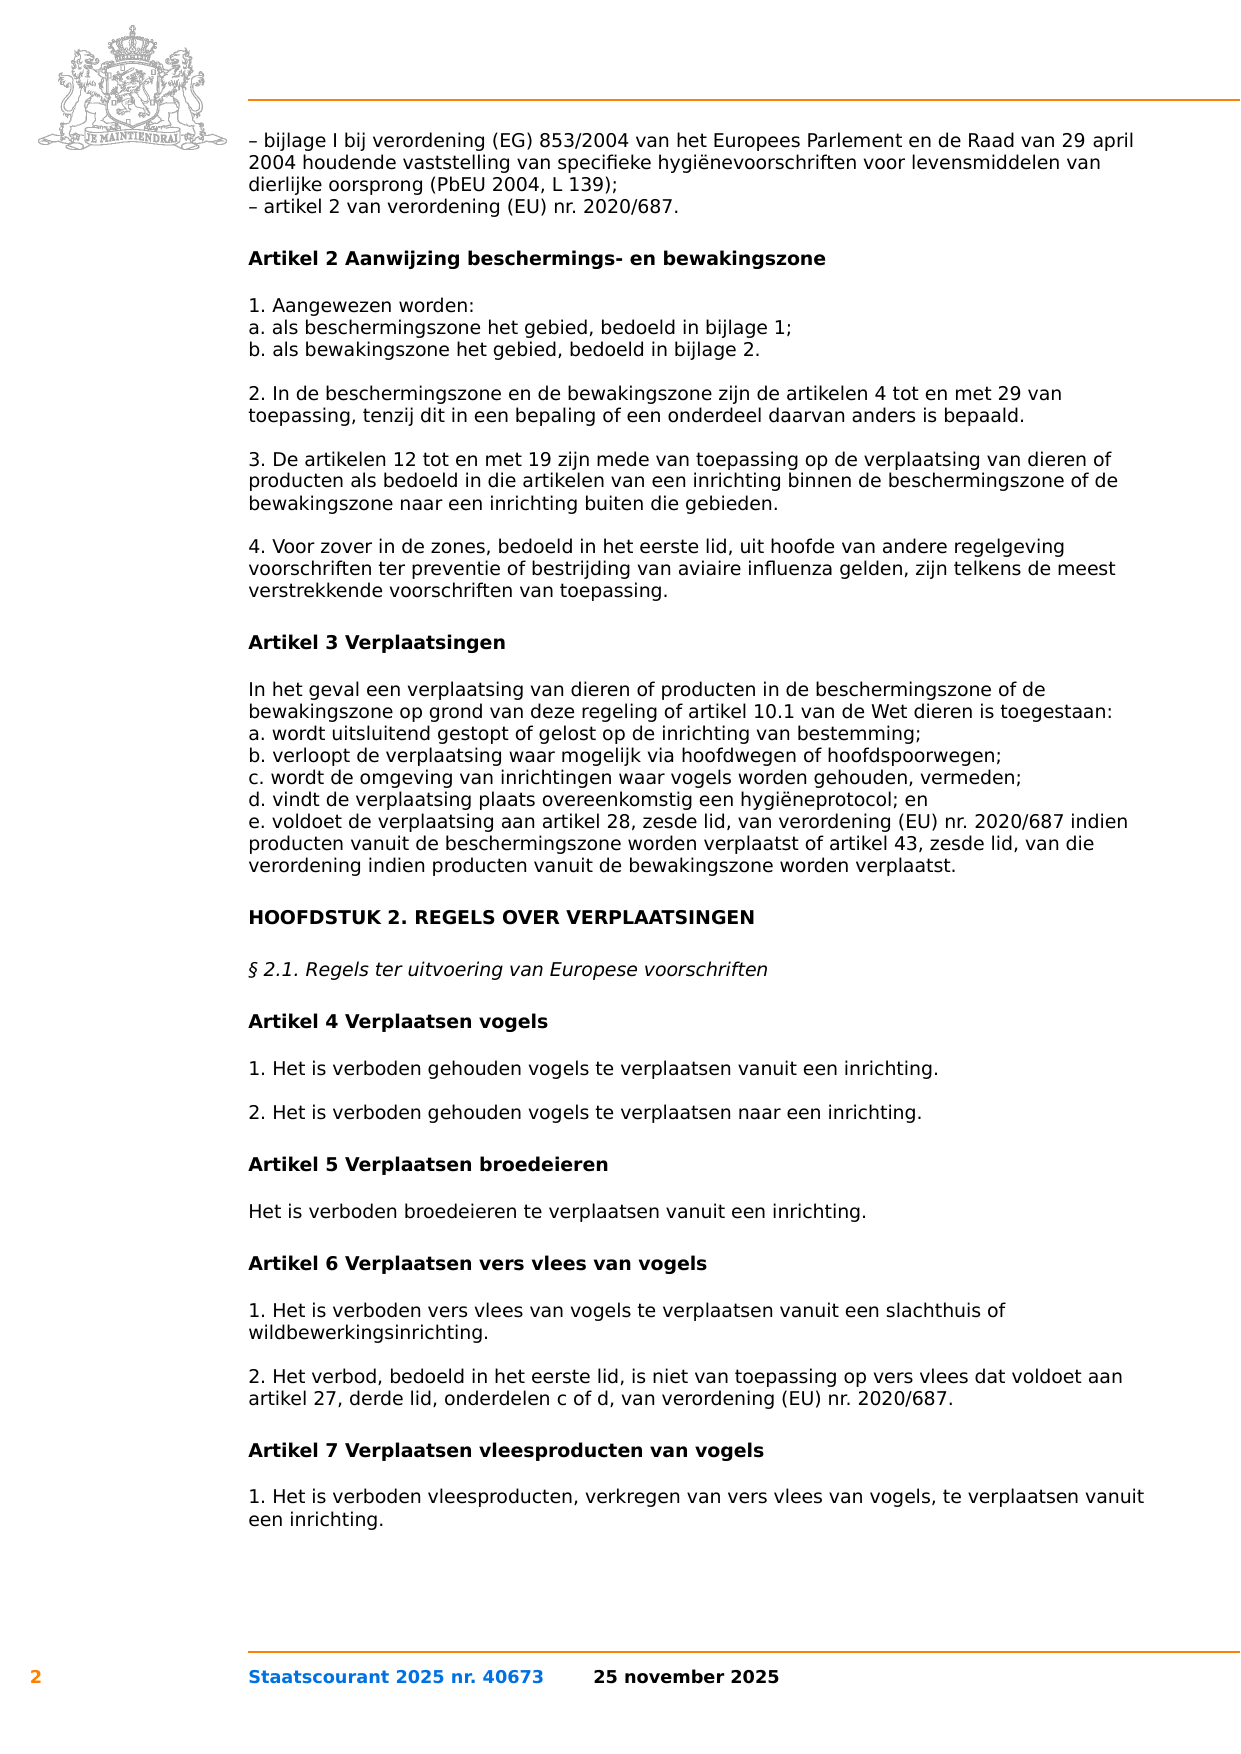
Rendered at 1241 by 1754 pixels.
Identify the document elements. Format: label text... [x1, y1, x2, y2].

subtitle HOOFDSTUK 2. REGELS OVER VERPLAATSINGEN [248, 907, 1163, 929]
picture [38, 25, 227, 150]
subtitle Artikel 6 Verplaatsen vers vlees van vogels [248, 1253, 1163, 1275]
text – bijlage I bij verordening (EG) 853/2004 van het Europees Parlement en de Raad van 29 april 2004 houdende vaststelling van specifieke hygiënevoorschriften voor levensmiddelen van dierlijke oorsprong (PbEU 2004, L 139); [248, 130, 1163, 196]
subtitle Artikel 3 Verplaatsingen [248, 632, 1163, 654]
text – artikel 2 van verordening (EU) nr. 2020/687. [248, 196, 1163, 218]
text In het geval een verplaatsing van dieren of producten in de beschermingszone of de bewakingszone op grond van deze regeling of artikel 10.1 van de Wet dieren is toegestaan: [248, 679, 1163, 723]
text e. voldoet de verplaatsing aan artikel 28, zesde lid, van verordening (EU) nr. 2020/687 indien producten vanuit de beschermingszone worden verplaatst of artikel 43, zesde lid, van die verordening indien producten vanuit de bewakingszone worden verplaatst. [248, 811, 1163, 877]
text 1. Aangewezen worden: [248, 295, 1163, 317]
text a. wordt uitsluitend gestopt of gelost op de inrichting van bestemming; [248, 723, 1163, 745]
subtitle Artikel 7 Verplaatsen vleesproducten van vogels [248, 1439, 1163, 1461]
text b. als bewakingszone het gebied, bedoeld in bijlage 2. [248, 339, 1163, 361]
subtitle Artikel 2 Aanwijzing beschermings- en bewakingszone [248, 248, 1163, 270]
subtitle Artikel 5 Verplaatsen broedeieren [248, 1154, 1163, 1176]
text 1. Het is verboden vleesproducten, verkregen van vers vlees van vogels, te verplaatsen vanuit een inrichting. [248, 1486, 1163, 1530]
text 2. Het is verboden gehouden vogels te verplaatsen naar een inrichting. [248, 1102, 1163, 1124]
text 2. In de beschermingszone en de bewakingszone zijn de artikelen 4 tot en met 29 van toepassing, tenzij dit in een bepaling of een onderdeel daarvan anders is bepaald. [248, 383, 1163, 427]
subtitle § 2.1. Regels ter uitvoering van Europese voorschriften [248, 959, 1163, 981]
text d. vindt de verplaatsing plaats overeenkomstig een hygiëneprotocol; en [248, 789, 1163, 811]
text 2. Het verbod, bedoeld in het eerste lid, is niet van toepassing op vers vlees dat voldoet aan artikel 27, derde lid, onderdelen c of d, van verordening (EU) nr. 2020/687. [248, 1366, 1163, 1409]
subtitle Artikel 4 Verplaatsen vogels [248, 1011, 1163, 1033]
text 3. De artikelen 12 tot en met 19 zijn mede van toepassing op de verplaatsing van dieren of producten als bedoeld in die artikelen van een inrichting binnen de beschermingszone of de bewakingszone naar een inrichting buiten die gebieden. [248, 448, 1163, 514]
text 1. Het is verboden vers vlees van vogels te verplaatsen vanuit een slachthuis of wildbewerkingsinrichting. [248, 1300, 1163, 1344]
text b. verloopt de verplaatsing waar mogelijk via hoofdwegen of hoofdspoorwegen; [248, 745, 1163, 767]
text Het is verboden broedeieren te verplaatsen vanuit een inrichting. [248, 1201, 1163, 1223]
text 4. Voor zover in de zones, bedoeld in het eerste lid, uit hoofde van andere regelgeving voorschriften ter preventie of bestrijding van aviaire influenza gelden, zijn telkens de meest verstrekkende voorschriften van toepassing. [248, 536, 1163, 602]
text 1. Het is verboden gehouden vogels te verplaatsen vanuit een inrichting. [248, 1058, 1163, 1080]
text c. wordt de omgeving van inrichtingen waar vogels worden gehouden, vermeden; [248, 767, 1163, 789]
text a. als beschermingszone het gebied, bedoeld in bijlage 1; [248, 317, 1163, 339]
